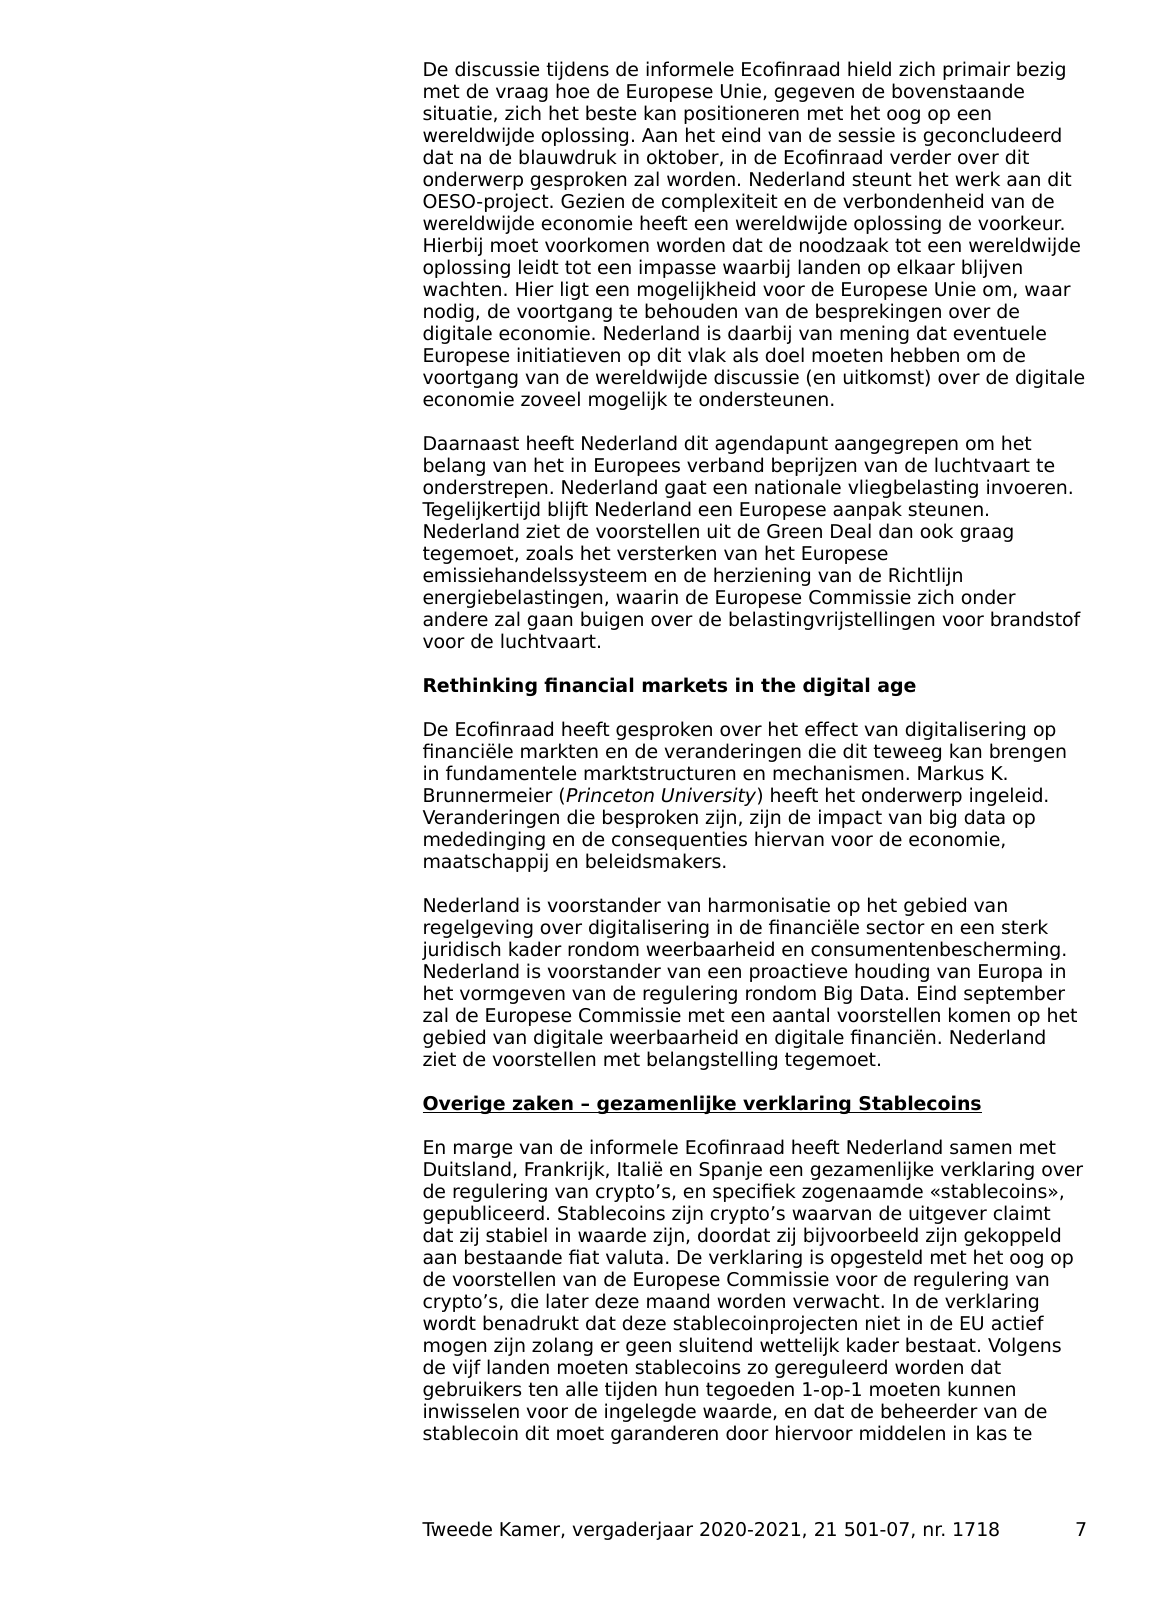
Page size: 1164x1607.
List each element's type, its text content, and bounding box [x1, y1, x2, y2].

subtitle Rethinking financial markets in the digital age [422, 675, 1087, 697]
text Daarnaast heeft Nederland dit agendapunt aangegrepen om het belang van het in Europees verband beprijzen van de luchtvaart te onderstrepen. Nederland gaat een nationale vliegbelasting invoeren. Tegelijkertijd blijft Nederland een Europese aanpak steunen. Nederland ziet de voorstellen uit de Green Deal dan ook graag tegemoet, zoals het versterken van het Europese emissiehandelssysteem en de herziening van de Richtlijn energiebelastingen, waarin de Europese Commissie zich onder andere zal gaan buigen over de belastingvrijstellingen voor brandstof voor de luchtvaart. [422, 433, 1087, 653]
subtitle Overige zaken – gezamenlijke verklaring Stablecoins [422, 1093, 1087, 1115]
text En marge van de informele Ecofinraad heeft Nederland samen met Duitsland, Frankrijk, Italië en Spanje een gezamenlijke verklaring over de regulering van crypto’s, en specifiek zogenaamde «stablecoins», gepubliceerd. Stablecoins zijn crypto’s waarvan de uitgever claimt dat zij stabiel in waarde zijn, doordat zij bijvoorbeeld zijn gekoppeld aan bestaande fiat valuta. De verklaring is opgesteld met het oog op de voorstellen van de Europese Commissie voor de regulering van crypto’s, die later deze maand worden verwacht. In de verklaring wordt benadrukt dat deze stablecoinprojecten niet in de EU actief mogen zijn zolang er geen sluitend wettelijk kader bestaat. Volgens de vijf landen moeten stablecoins zo gereguleerd worden dat gebruikers ten alle tijden hun tegoeden 1-op-1 moeten kunnen inwisselen voor de ingelegde waarde, en dat de beheerder van de stablecoin dit moet garanderen door hiervoor middelen in kas te [422, 1137, 1087, 1445]
text De Ecofinraad heeft gesproken over het effect van digitalisering op financiële markten en de veranderingen die dit teweeg kan brengen in fundamentele marktstructuren en mechanismen. Markus K. Brunnermeier (Princeton University) heeft het onderwerp ingeleid. Veranderingen die besproken zijn, zijn de impact van big data op mededinging en de consequenties hiervan voor de economie, maatschappij en beleidsmakers. [422, 719, 1087, 873]
text De discussie tijdens de informele Ecofinraad hield zich primair bezig met de vraag hoe de Europese Unie, gegeven de bovenstaande situatie, zich het beste kan positioneren met het oog op een wereldwijde oplossing. Aan het eind van de sessie is geconcludeerd dat na de blauwdruk in oktober, in de Ecofinraad verder over dit onderwerp gesproken zal worden. Nederland steunt het werk aan dit OESO-project. Gezien de complexiteit en de verbondenheid van de wereldwijde economie heeft een wereldwijde oplossing de voorkeur. Hierbij moet voorkomen worden dat de noodzaak tot een wereldwijde oplossing leidt tot een impasse waarbij landen op elkaar blijven wachten. Hier ligt een mogelijkheid voor de Europese Unie om, waar nodig, de voortgang te behouden van de besprekingen over de digitale economie. Nederland is daarbij van mening dat eventuele Europese initiatieven op dit vlak als doel moeten hebben om de voortgang van de wereldwijde discussie (en uitkomst) over de digitale economie zoveel mogelijk te ondersteunen. [422, 59, 1087, 411]
text Nederland is voorstander van harmonisatie op het gebied van regelgeving over digitalisering in de financiële sector en een sterk juridisch kader rondom weerbaarheid en consumentenbescherming. Nederland is voorstander van een proactieve houding van Europa in het vormgeven van de regulering rondom Big Data. Eind september zal de Europese Commissie met een aantal voorstellen komen op het gebied van digitale weerbaarheid en digitale financiën. Nederland ziet de voorstellen met belangstelling tegemoet. [422, 895, 1087, 1071]
